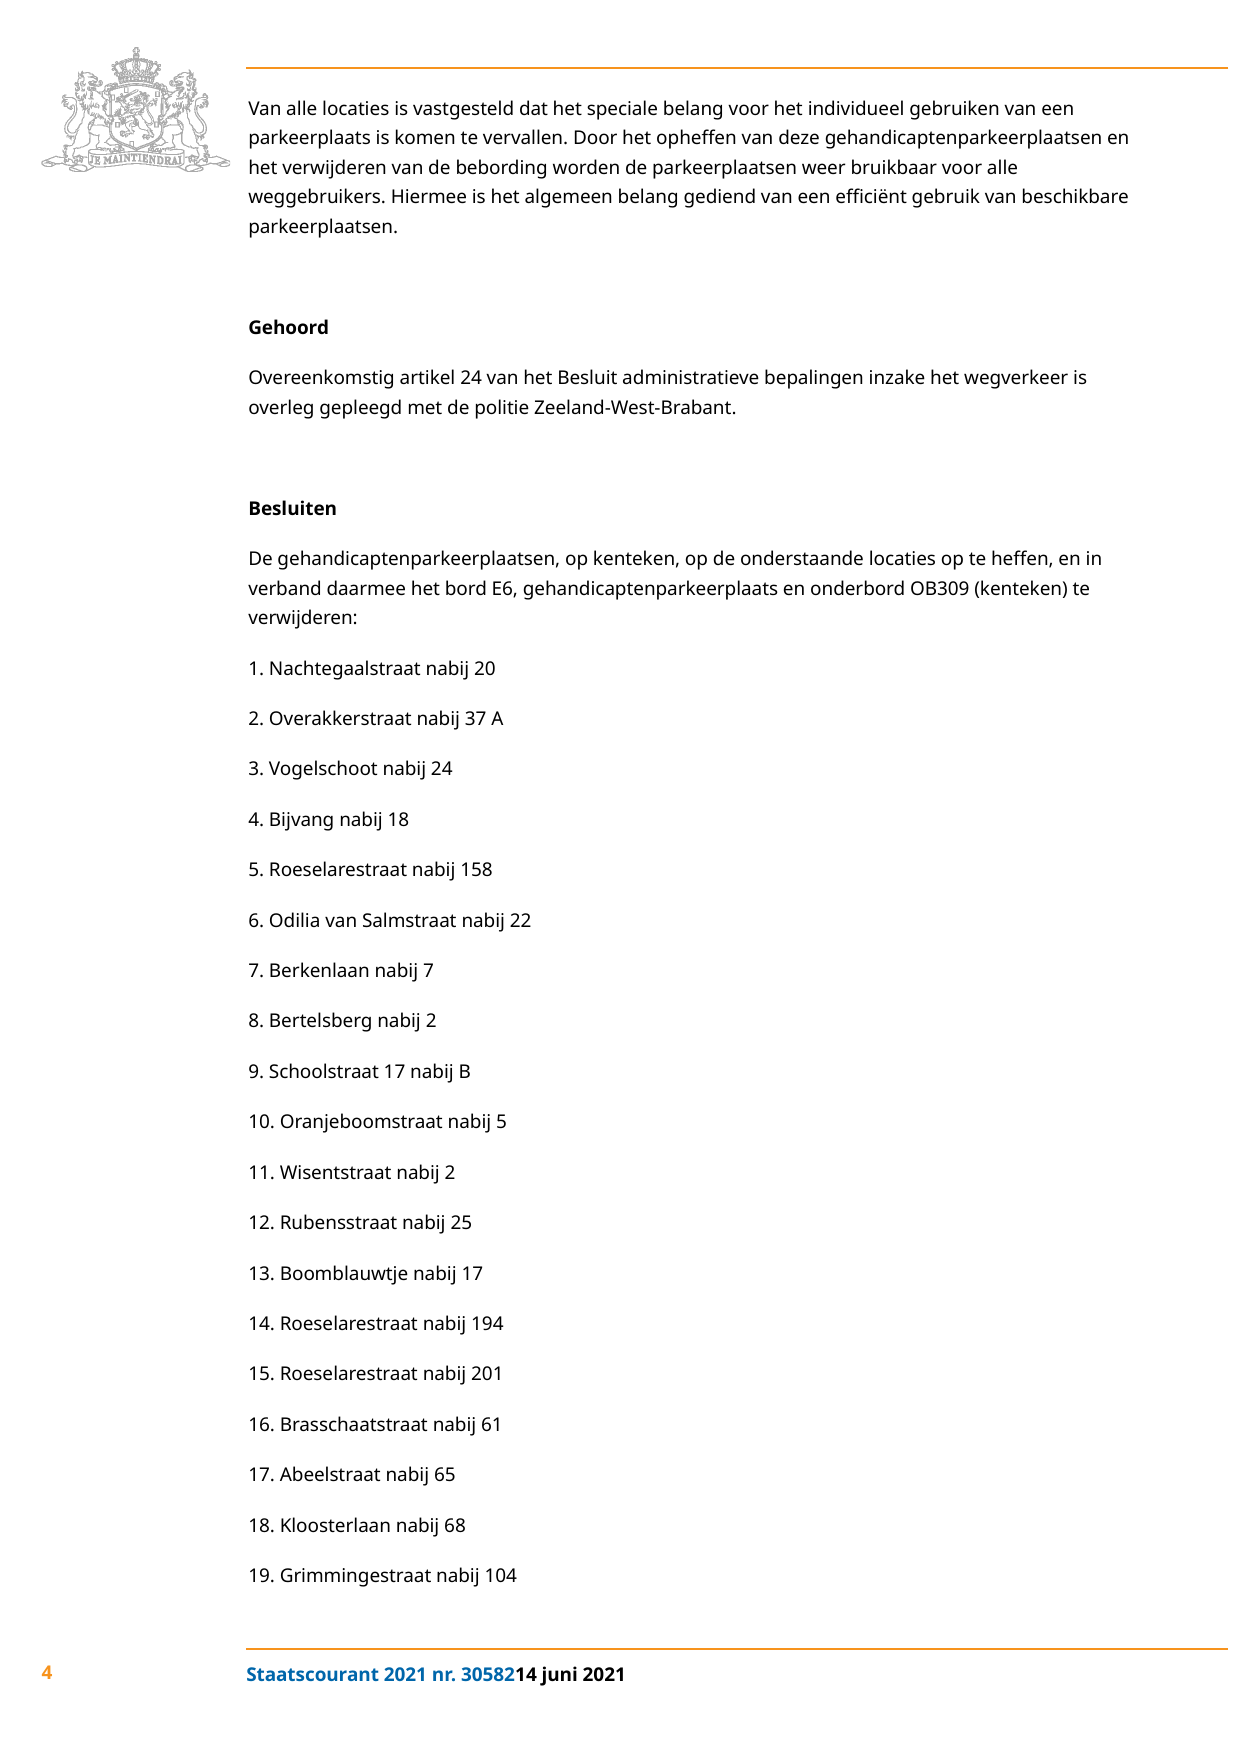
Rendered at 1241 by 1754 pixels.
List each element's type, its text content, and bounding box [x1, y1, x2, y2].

text 12. Rubensstraat nabij 25 [248, 1209, 1152, 1235]
text 4. Bijvang nabij 18 [248, 806, 1152, 832]
text 8. Bertelsberg nabij 2 [248, 1008, 1152, 1033]
text 14. Roeselarestraat nabij 194 [248, 1310, 1152, 1336]
text 15. Roeselarestraat nabij 201 [248, 1361, 1152, 1386]
text 9. Schoolstraat 17 nabij B [248, 1058, 1152, 1084]
text 16. Brasschaatstraat nabij 61 [248, 1411, 1152, 1437]
text Gehoord [248, 314, 1152, 340]
text 17. Abeelstraat nabij 65 [248, 1461, 1152, 1487]
text Besluiten [248, 495, 1152, 521]
text Overeenkomstig artikel 24 van het Besluit administratieve bepalingen inzake het wegverkeer is overleg gepleegd met de politie Zeeland-West-Brabant. [248, 364, 1152, 420]
text 1. Nachtegaalstraat nabij 20 [248, 655, 1152, 681]
text 11. Wisentstraat nabij 2 [248, 1159, 1152, 1185]
text 19. Grimmingestraat nabij 104 [248, 1562, 1152, 1588]
text 2. Overakkerstraat nabij 37 A [248, 705, 1152, 731]
text 7. Berkenlaan nabij 7 [248, 957, 1152, 983]
text 18. Kloosterlaan nabij 68 [248, 1512, 1152, 1538]
text Van alle locaties is vastgesteld dat het speciale belang voor het individueel gebruiken van een parkeerplaats is komen te vervallen. Door het opheffen van deze gehandicaptenparkeerplaatsen en het verwijderen van de bebording worden de parkeerplaatsen weer bruikbaar voor alle weggebruikers. Hiermee is het algemeen belang gediend van een efficiënt gebruik van beschikbare parkeerplaatsen. [248, 95, 1152, 239]
text 5. Roeselarestraat nabij 158 [248, 856, 1152, 882]
text 10. Oranjeboomstraat nabij 5 [248, 1108, 1152, 1134]
text De gehandicaptenparkeerplaatsen, op kenteken, op de onderstaande locaties op te heffen, en in verband daarmee het bord E6, gehandicaptenparkeerplaats en onderbord OB309 (kenteken) te verwijderen: [248, 545, 1152, 630]
text 13. Boomblauwtje nabij 17 [248, 1260, 1152, 1286]
text 6. Odilia van Salmstraat nabij 22 [248, 907, 1152, 933]
text 3. Vogelschoot nabij 24 [248, 756, 1152, 781]
picture [41, 47, 231, 172]
